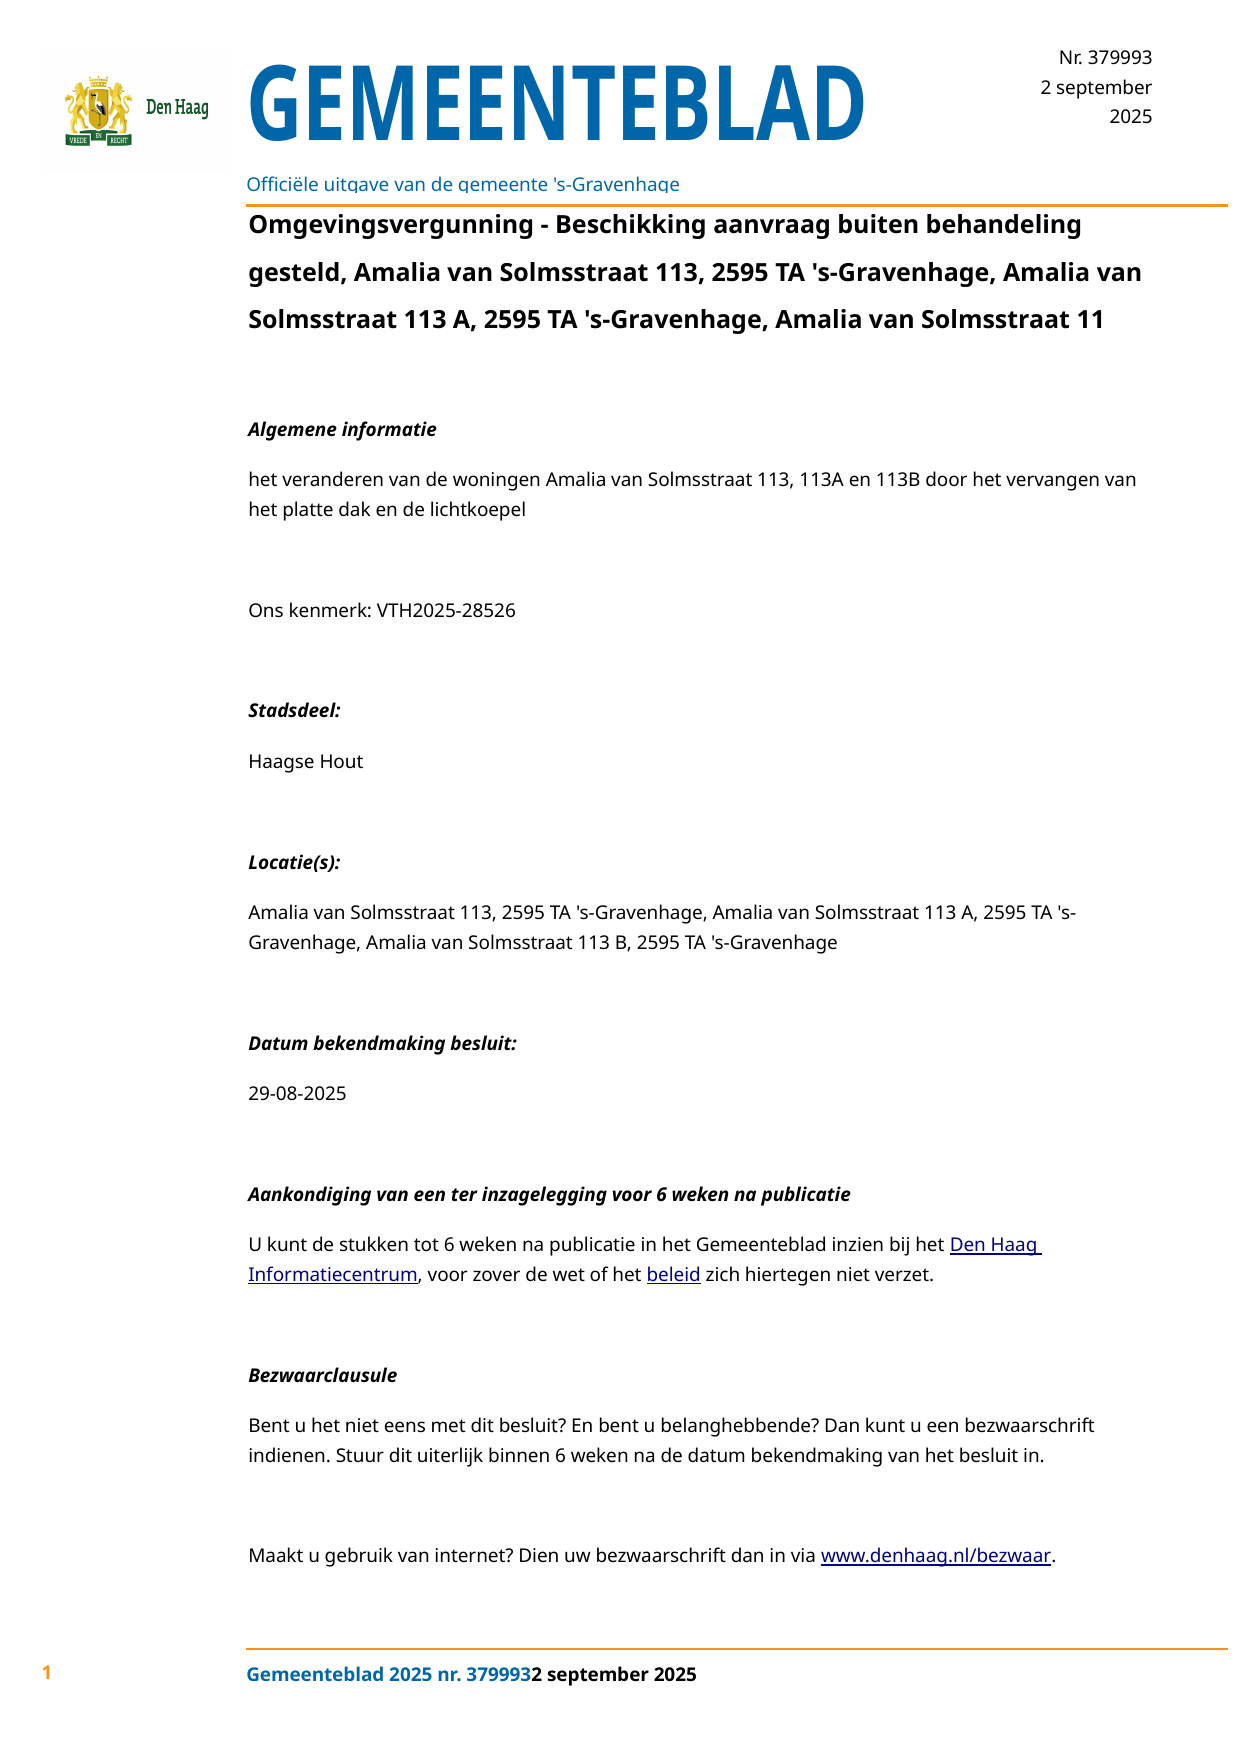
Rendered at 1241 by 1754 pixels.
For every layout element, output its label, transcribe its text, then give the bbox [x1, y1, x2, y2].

text Haagse Hout [248, 748, 1152, 774]
text Amalia van Solmsstraat 113, 2595 TA 's-Gravenhage, Amalia van Solmsstraat 113 A, 2595 TA 's-Gravenhage, Amalia van Solmsstraat 113 B, 2595 TA 's-Gravenhage [248, 899, 1152, 954]
text Stadsdeel: [248, 698, 1152, 723]
text 29-08-2025 [248, 1080, 1152, 1106]
text U kunt de stukken tot 6 weken na publicatie in het Gemeenteblad inzien bij het Den Haag Informatiecentrum, voor zover de wet of het beleid zich hiertegen niet verzet. [248, 1231, 1152, 1287]
picture [41, 47, 231, 172]
text Algemene informatie [248, 416, 1152, 442]
text Bent u het niet eens met dit besluit? En bent u belanghebbende? Dan kunt u een bezwaarschrift indienen. Stuur dit uiterlijk binnen 6 weken na de datum bekendmaking van het besluit in. [248, 1412, 1152, 1467]
text Maakt u gebruik van internet? Dien uw bezwaarschrift dan in via www.denhaag.nl/bezwaar. [248, 1543, 1152, 1568]
text Datum bekendmaking besluit: [248, 1030, 1152, 1055]
text Ons kenmerk: VTH2025-28526 [248, 597, 1152, 622]
text Bezwaarclausule [248, 1362, 1152, 1387]
text Aankondiging van een ter inzagelegging voor 6 weken na publicatie [248, 1181, 1152, 1207]
text Locatie(s): [248, 849, 1152, 874]
text Omgevingsvergunning - Beschikking aanvraag buiten behandeling gesteld, Amalia van Solmsstraat 113, 2595 TA 's-Gravenhage, Amalia van Solmsstraat 113 A, 2595 TA 's-Gravenhage, Amalia van Solmsstraat 11 [248, 207, 1152, 336]
text het veranderen van de woningen Amalia van Solmsstraat 113, 113A en 113B door het vervangen van het platte dak en de lichtkoepel [248, 466, 1152, 522]
